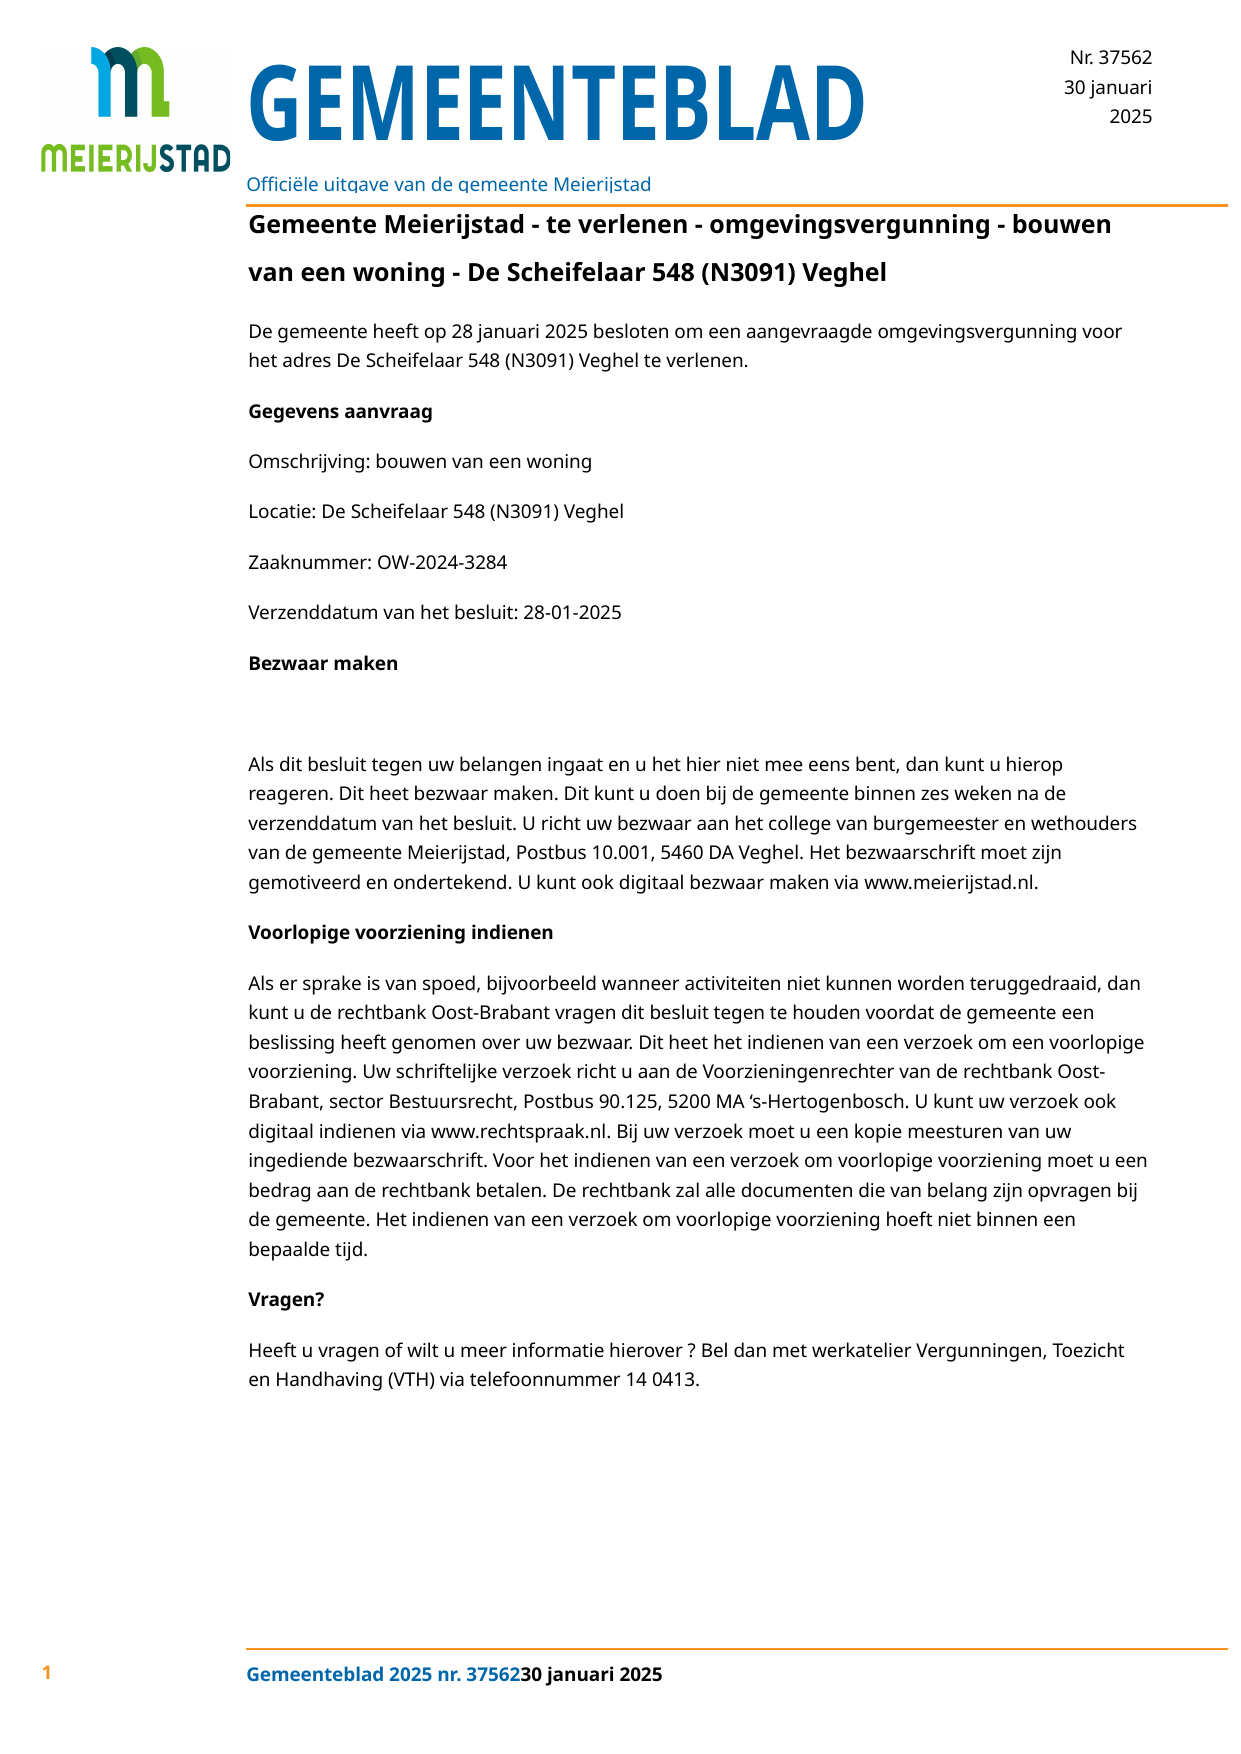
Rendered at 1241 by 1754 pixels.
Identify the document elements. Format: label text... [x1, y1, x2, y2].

text Bezwaar maken [248, 650, 1152, 676]
text Locatie: De Scheifelaar 548 (N3091) Veghel [248, 499, 1152, 524]
text Voorlopige voorziening indienen [248, 919, 1152, 945]
text Omschrijving: bouwen van een woning [248, 448, 1152, 474]
picture [41, 47, 231, 172]
text Heeft u vragen of wilt u meer informatie hierover ? Bel dan met werkatelier Vergunningen, Toezicht en Handhaving (VTH) via telefoonnummer 14 0413. [248, 1337, 1152, 1392]
text Als dit besluit tegen uw belangen ingaat en u het hier niet mee eens bent, dan kunt u hierop reageren. Dit heet bezwaar maken. Dit kunt u doen bij de gemeente binnen zes weken na de verzenddatum van het besluit. U richt uw bezwaar aan het college van burgemeester en wethouders van de gemeente Meierijstad, Postbus 10.001, 5460 DA Veghel. Het bezwaarschrift moet zijn gemotiveerd en ondertekend. U kunt ook digitaal bezwaar maken via www.meierijstad.nl. [248, 751, 1152, 895]
text Als er sprake is van spoed, bijvoorbeeld wanneer activiteiten niet kunnen worden teruggedraaid, dan kunt u de rechtbank Oost-Brabant vragen dit besluit tegen te houden voordat de gemeente een beslissing heeft genomen over uw bezwaar. Dit heet het indienen van een verzoek om een voorlopige voorziening. Uw schriftelijke verzoek richt u aan de Voorzieningenrechter van de rechtbank Oost-Brabant, sector Bestuursrecht, Postbus 90.125, 5200 MA ‘s-Hertogenbosch. U kunt uw verzoek ook digitaal indienen via www.rechtspraak.nl. Bij uw verzoek moet u een kopie meesturen van uw ingediende bezwaarschrift. Voor het indienen van een verzoek om voorlopige voorziening moet u een bedrag aan de rechtbank betalen. De rechtbank zal alle documenten die van belang zijn opvragen bij de gemeente. Het indienen van een verzoek om voorlopige voorziening hoeft niet binnen een bepaalde tijd. [248, 970, 1152, 1262]
text Verzenddatum van het besluit: 28-01-2025 [248, 599, 1152, 625]
text Vragen? [248, 1287, 1152, 1312]
text Zaaknummer: OW-2024-3284 [248, 549, 1152, 575]
text Gemeente Meierijstad - te verlenen - omgevingsvergunning - bouwen van een woning - De Scheifelaar 548 (N3091) Veghel [248, 207, 1152, 288]
text Gegevens aanvraag [248, 398, 1152, 424]
text De gemeente heeft op 28 januari 2025 besloten om een aangevraagde omgevingsvergunning voor het adres De Scheifelaar 548 (N3091) Veghel te verlenen. [248, 318, 1152, 373]
